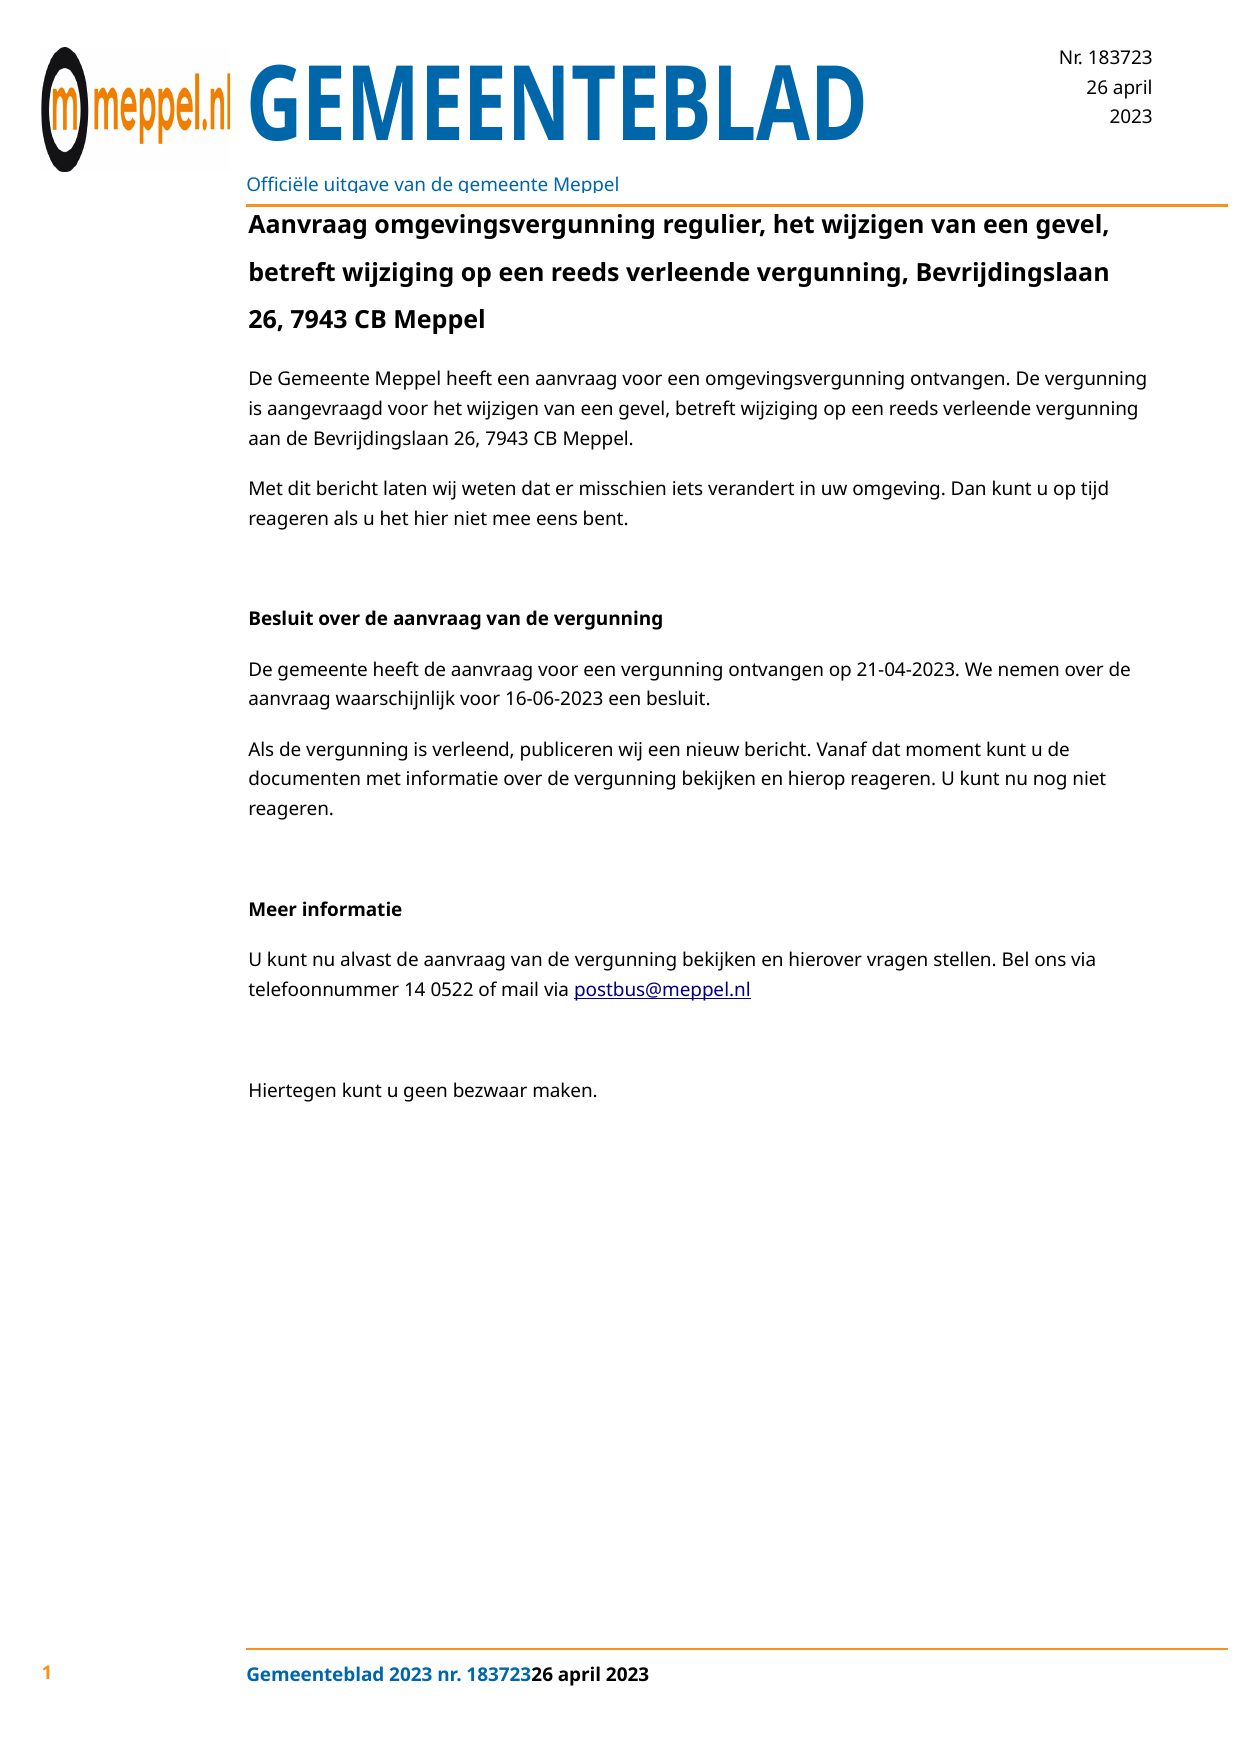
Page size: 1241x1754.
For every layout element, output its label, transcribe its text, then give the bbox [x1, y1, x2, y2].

text Meer informatie [248, 896, 1152, 922]
text Met dit bericht laten wij weten dat er misschien iets verandert in uw omgeving. Dan kunt u op tijd reageren als u het hier niet mee eens bent. [248, 475, 1152, 530]
picture [41, 47, 231, 172]
text Hiertegen kunt u geen bezwaar maken. [248, 1077, 1152, 1102]
text Besluit over de aanvraag van de vergunning [248, 606, 1152, 631]
text U kunt nu alvast de aanvraag van de vergunning bekijken en hierover vragen stellen. Bel ons via telefoonnummer 14 0522 of mail via postbus@meppel.nl [248, 946, 1152, 1002]
text De gemeente heeft de aanvraag voor een vergunning ontvangen op 21-04-2023. We nemen over de aanvraag waarschijnlijk voor 16-06-2023 een besluit. [248, 656, 1152, 711]
text Als de vergunning is verleend, publiceren wij een nieuw bericht. Vanaf dat moment kunt u de documenten met informatie over de vergunning bekijken en hierop reageren. U kunt nu nog niet reageren. [248, 736, 1152, 821]
text Aanvraag omgevingsvergunning regulier, het wijzigen van een gevel, betreft wijziging op een reeds verleende vergunning, Bevrijdingslaan 26, 7943 CB Meppel [248, 207, 1152, 336]
text De Gemeente Meppel heeft een aanvraag voor een omgevingsvergunning ontvangen. De vergunning is aangevraagd voor het wijzigen van een gevel, betreft wijziging op een reeds verleende vergunning aan de Bevrijdingslaan 26, 7943 CB Meppel. [248, 366, 1152, 450]
